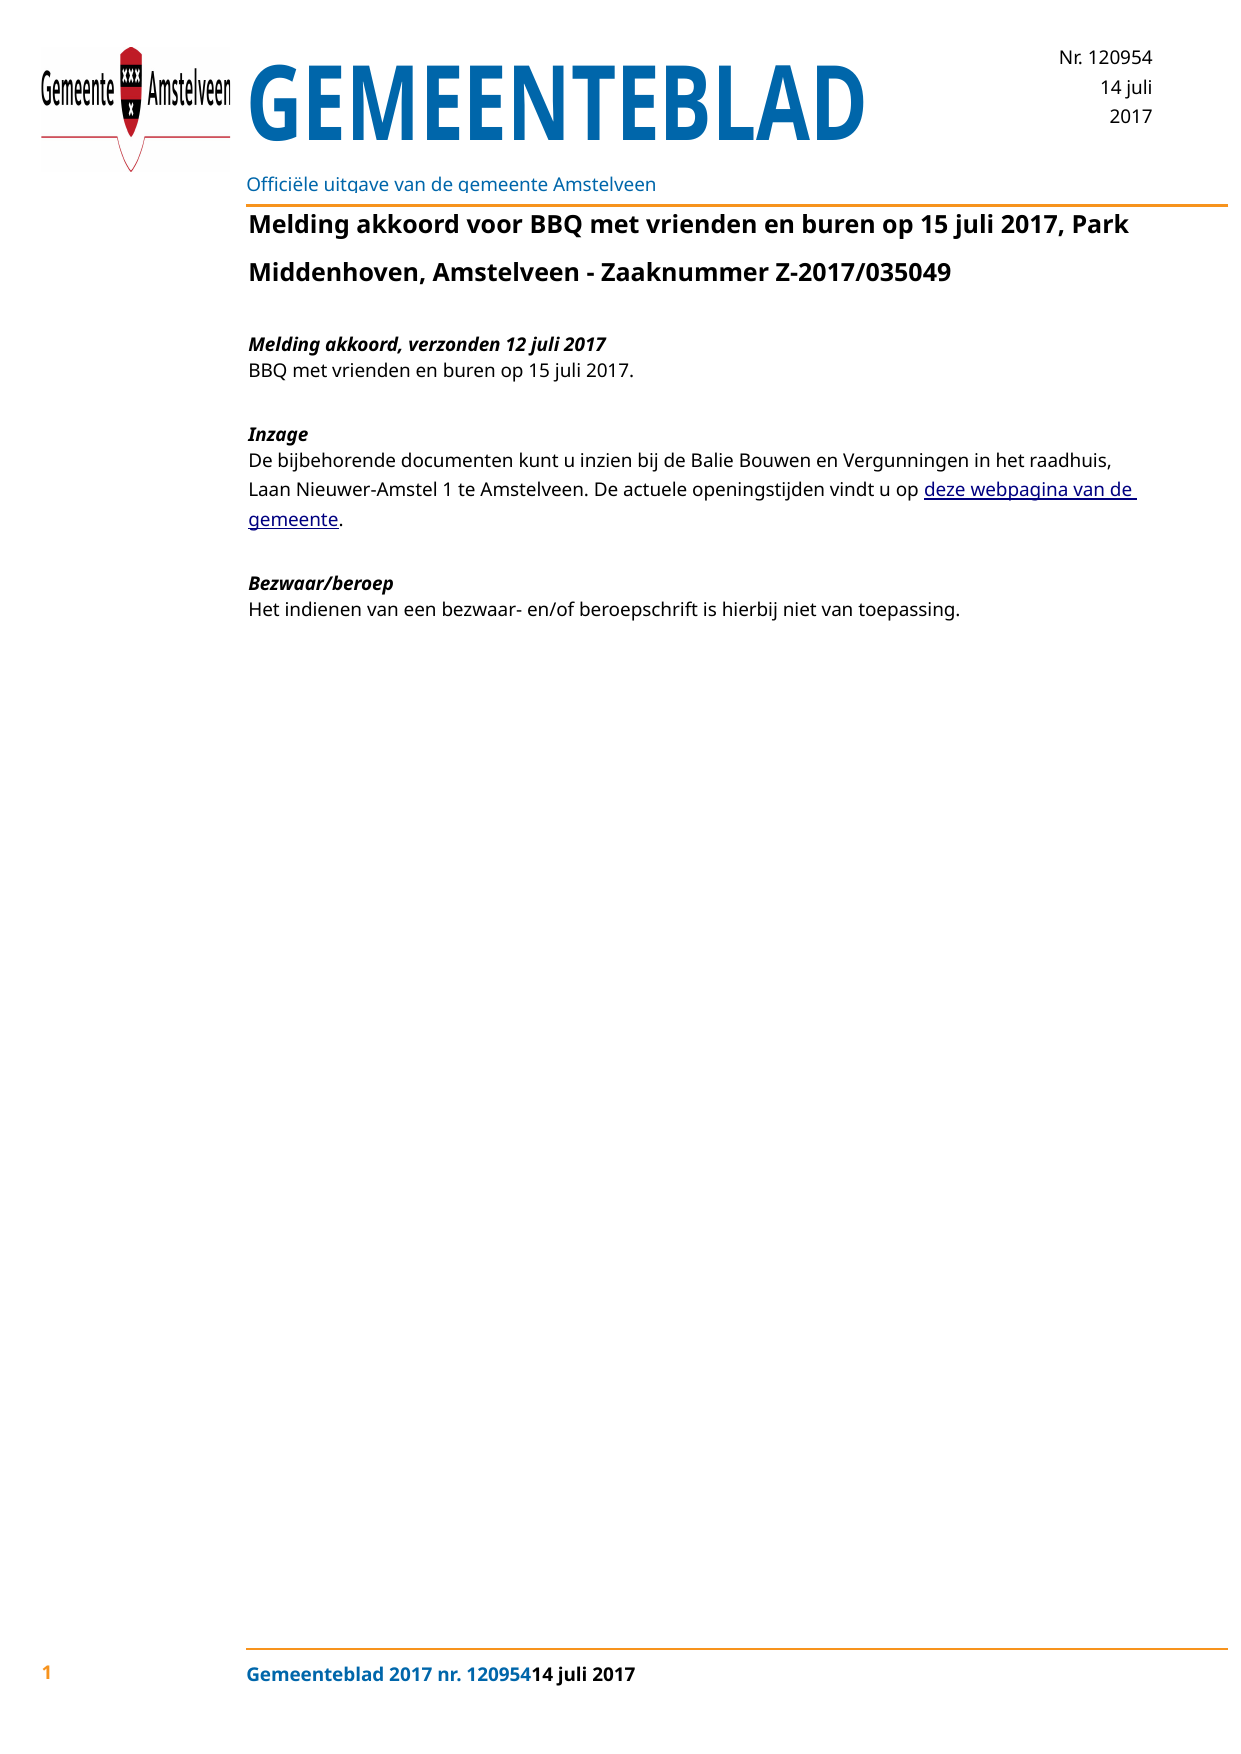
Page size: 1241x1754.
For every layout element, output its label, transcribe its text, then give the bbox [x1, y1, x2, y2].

text Bezwaar/beroep [248, 570, 1152, 596]
text Inzage [248, 421, 1152, 447]
picture [41, 47, 231, 172]
text Melding akkoord voor BBQ met vrienden en buren op 15 juli 2017, Park Middenhoven, Amstelveen - Zaaknummer Z-2017/035049 [248, 207, 1152, 288]
text Het indienen van een bezwaar- en/of beroepschrift is hierbij niet van toepassing. [248, 596, 1152, 621]
text BBQ met vrienden en buren op 15 juli 2017. [248, 357, 1152, 383]
text De bijbehorende documenten kunt u inzien bij de Balie Bouwen en Vergunningen in het raadhuis, Laan Nieuwer-Amstel 1 te Amstelveen. De actuele openingstijden vindt u op deze webpagina van de gemeente. [248, 447, 1152, 532]
text Melding akkoord, verzonden 12 juli 2017 [248, 331, 1152, 357]
